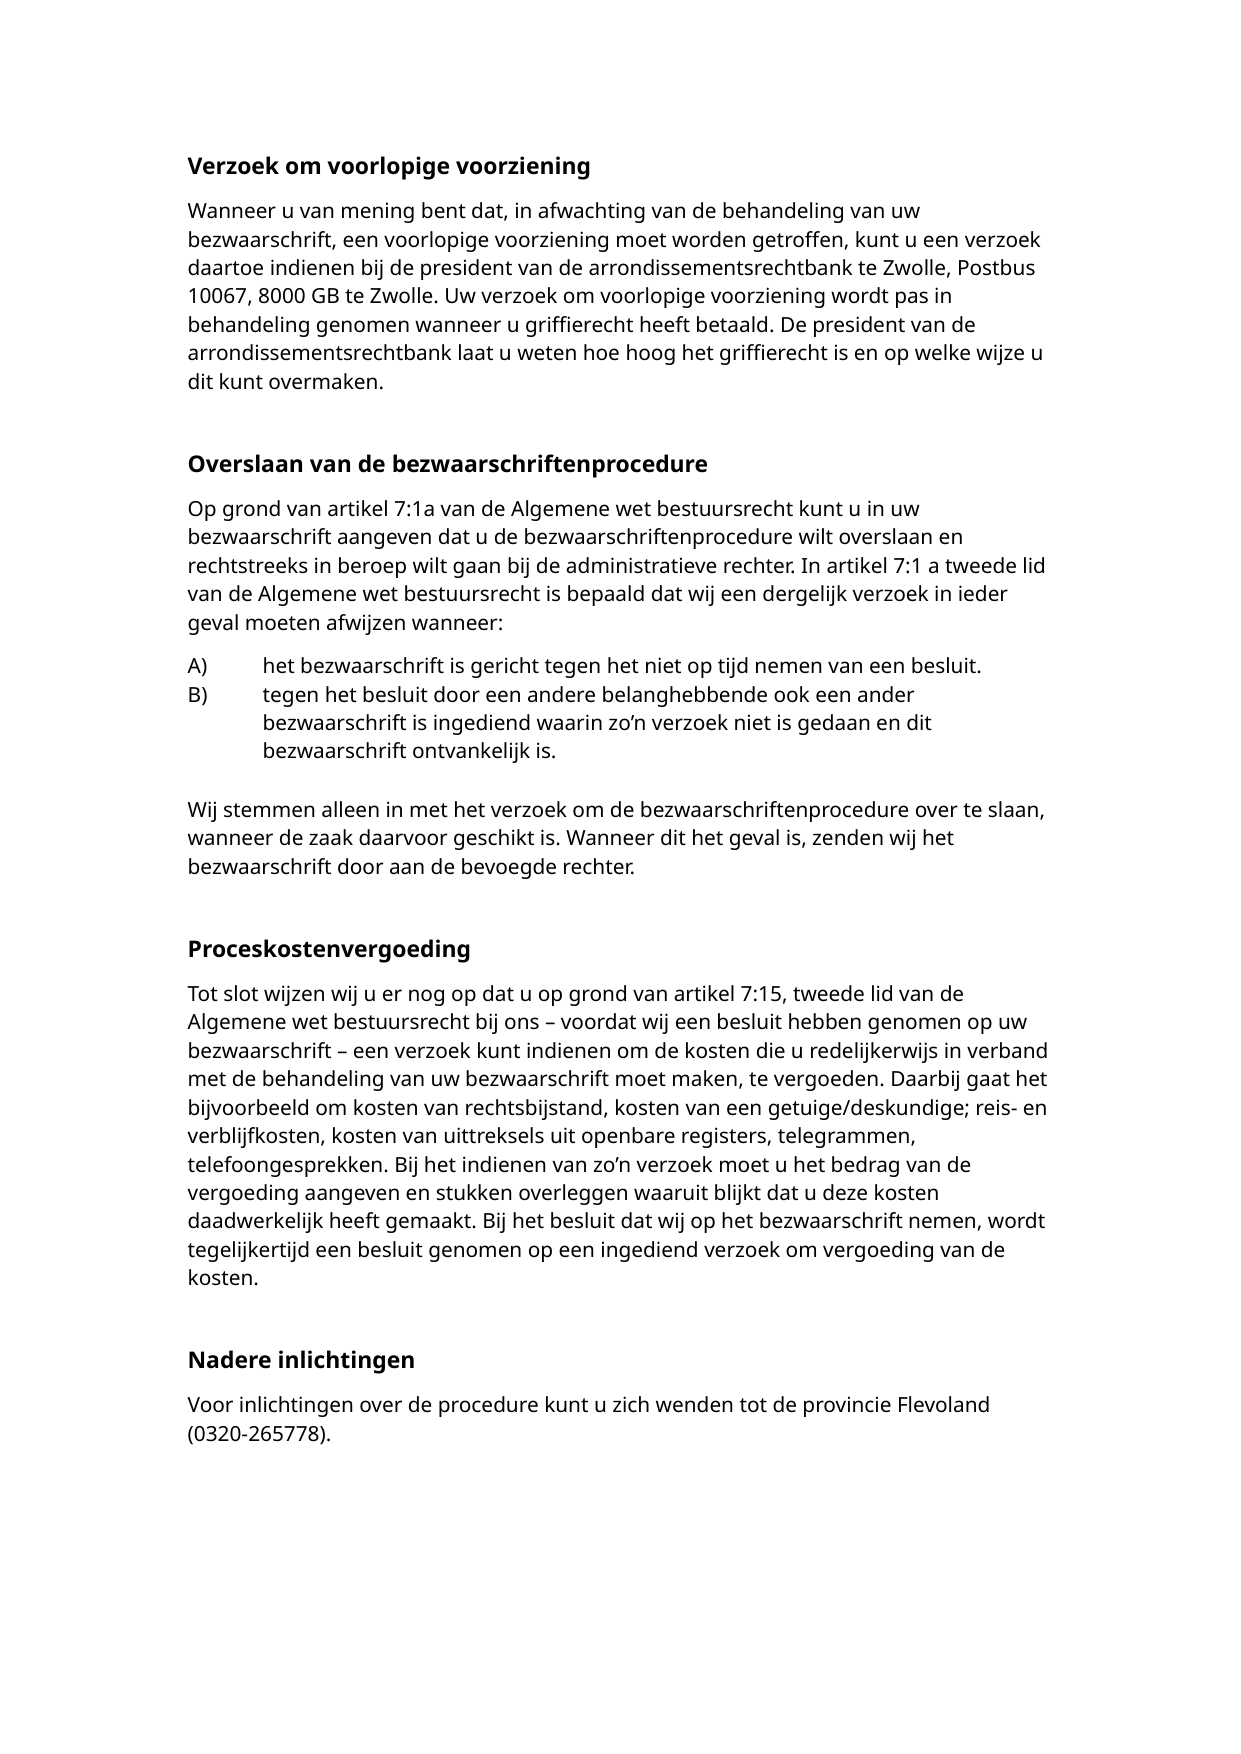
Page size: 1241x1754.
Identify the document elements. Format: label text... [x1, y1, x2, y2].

list tegen het besluit door een andere belanghebbende ook een ander bezwaarschrift is ingediend waarin zo’n verzoek niet is gedaan en dit bezwaarschrift ontvankelijk is. [187, 680, 1053, 765]
text Voor inlichtingen over de procedure kunt u zich wenden tot de provincie Flevoland (0320-265778). [187, 1391, 1053, 1447]
subtitle Verzoek om voorlopige voorziening [187, 150, 1053, 181]
text Wanneer u van mening bent dat, in afwachting van de behandeling van uw bezwaarschrift, een voorlopige voorziening moet worden getroffen, kunt u een verzoek daartoe indienen bij de president van de arrondissementsrechtbank te Zwolle, Postbus 10067, 8000 GB te Zwolle. Uw verzoek om voorlopige voorziening wordt pas in behandeling genomen wanneer u griffierecht heeft betaald. De president van de arrondissementsrechtbank laat u weten hoe hoog het griffierecht is en op welke wijze u dit kunt overmaken. [187, 196, 1053, 395]
text Op grond van artikel 7:1a van de Algemene wet bestuursrecht kunt u in uw bezwaarschrift aangeven dat u de bezwaarschriftenprocedure wilt overslaan en rechtstreeks in beroep wilt gaan bij de administratieve rechter. In artikel 7:1 a tweede lid van de Algemene wet bestuursrecht is bepaald dat wij een dergelijk verzoek in ieder geval moeten afwijzen wanneer: [187, 494, 1053, 636]
subtitle Nadere inlichtingen [187, 1344, 1053, 1376]
list het bezwaarschrift is gericht tegen het niet op tijd nemen van een besluit. [187, 651, 1053, 680]
text Tot slot wijzen wij u er nog op dat u op grond van artikel 7:15, tweede lid van de Algemene wet bestuursrecht bij ons – voordat wij een besluit hebben genomen op uw bezwaarschrift – een verzoek kunt indienen om de kosten die u redelijkerwijs in verband met de behandeling van uw bezwaarschrift moet maken, te vergoeden. Daarbij gaat het bijvoorbeeld om kosten van rechtsbijstand, kosten van een getuige/deskundige; reis- en verblijfkosten, kosten van uittreksels uit openbare registers, telegrammen, telefoongesprekken. Bij het indienen van zo’n verzoek moet u het bedrag van de vergoeding aangeven en stukken overleggen waaruit blijkt dat u deze kosten daadwerkelijk heeft gemaakt. Bij het besluit dat wij op het bezwaarschrift nemen, wordt tegelijkertijd een besluit genomen op een ingediend verzoek om vergoeding van de kosten. [187, 979, 1053, 1292]
subtitle Overslaan van de bezwaarschriftenprocedure [187, 448, 1053, 479]
subtitle Proceskostenvergoeding [187, 933, 1053, 964]
text Wij stemmen alleen in met het verzoek om de bezwaarschriftenprocedure over te slaan, wanneer de zaak daarvoor geschikt is. Wanneer dit het geval is, zenden wij het bezwaarschrift door aan de bevoegde rechter. [187, 795, 1053, 880]
